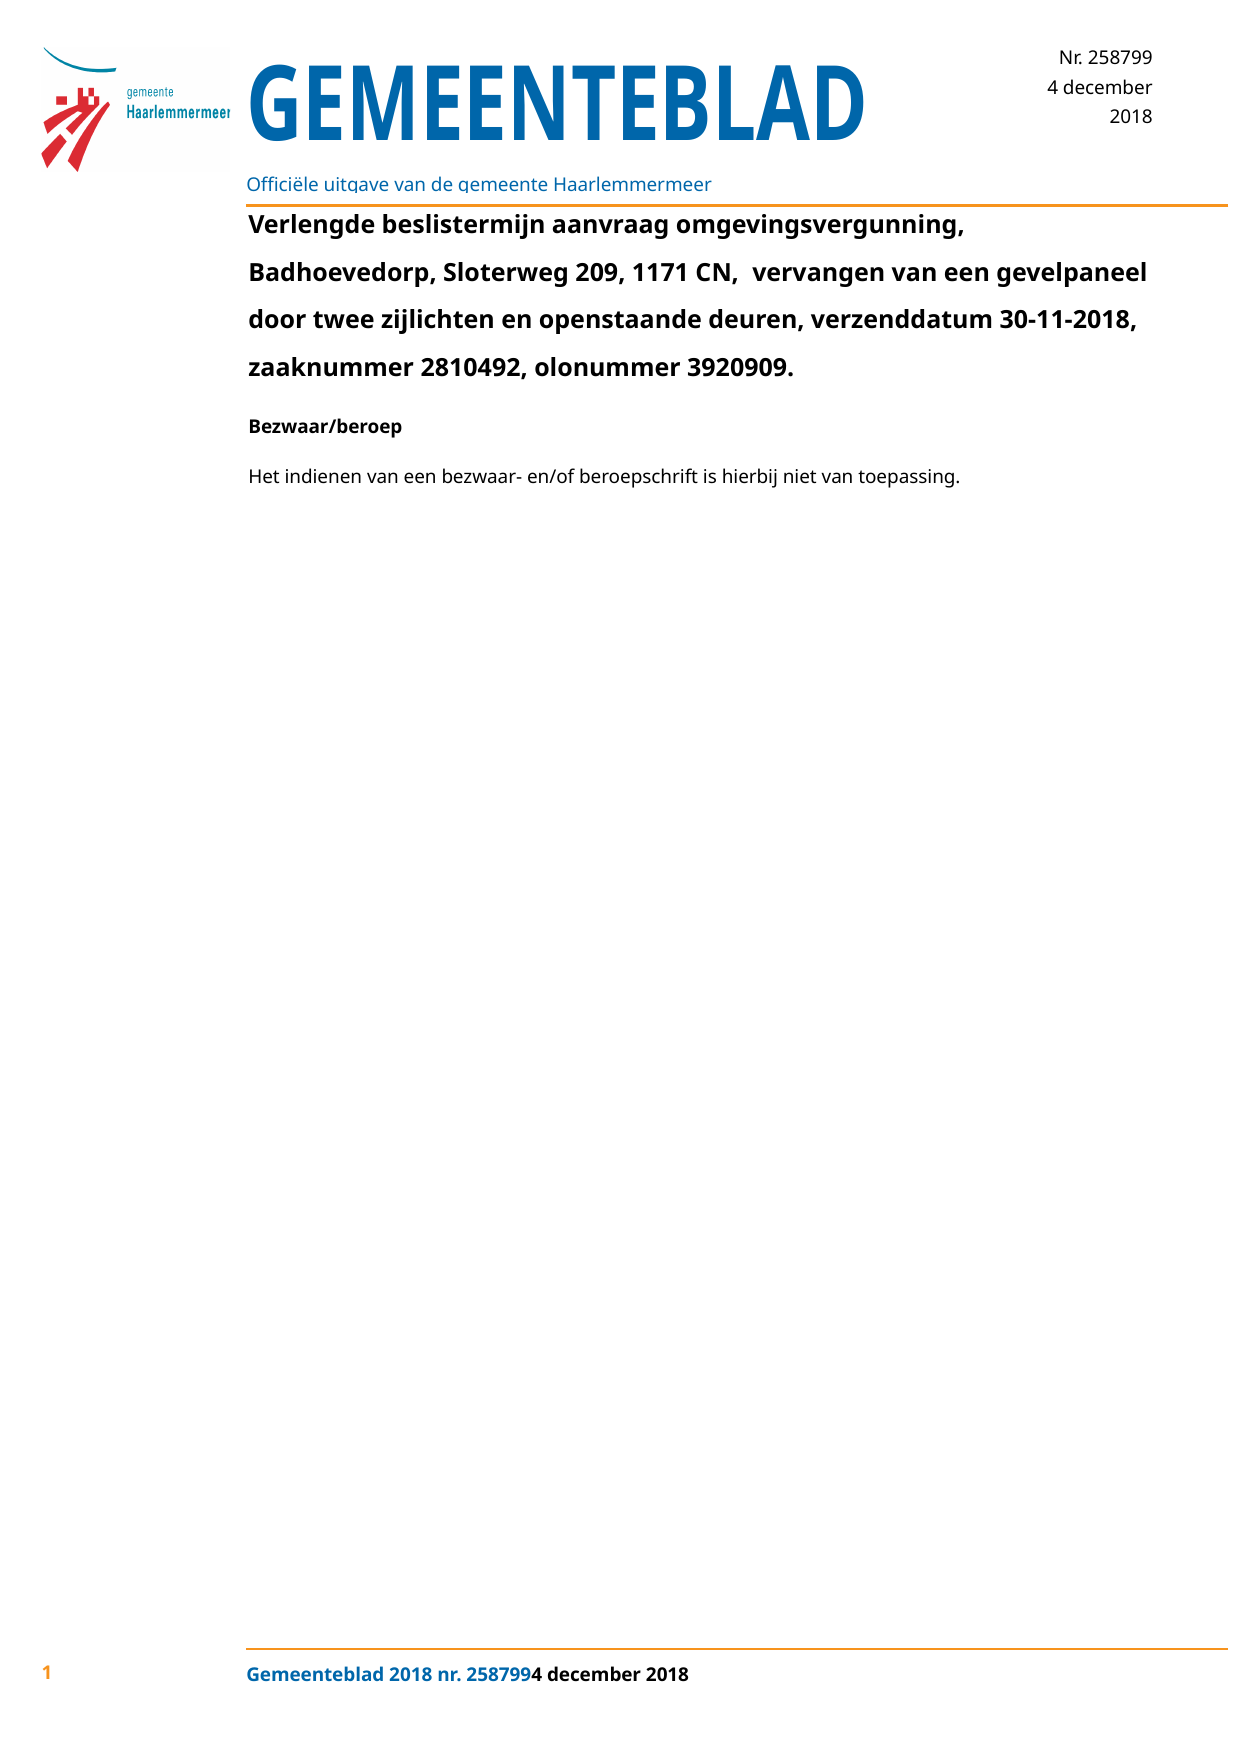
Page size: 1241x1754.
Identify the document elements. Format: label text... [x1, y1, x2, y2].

picture [41, 47, 231, 172]
text Bezwaar/beroep [248, 413, 1152, 439]
text Het indienen van een bezwaar- en/of beroepschrift is hierbij niet van toepassing. [248, 463, 1152, 489]
text Verlengde beslistermijn aanvraag omgevingsvergunning, Badhoevedorp, Sloterweg 209, 1171 CN, vervangen van een gevelpaneel door twee zijlichten en openstaande deuren, verzenddatum 30-11-2018, zaaknummer 2810492, olonummer 3920909. [248, 207, 1152, 384]
